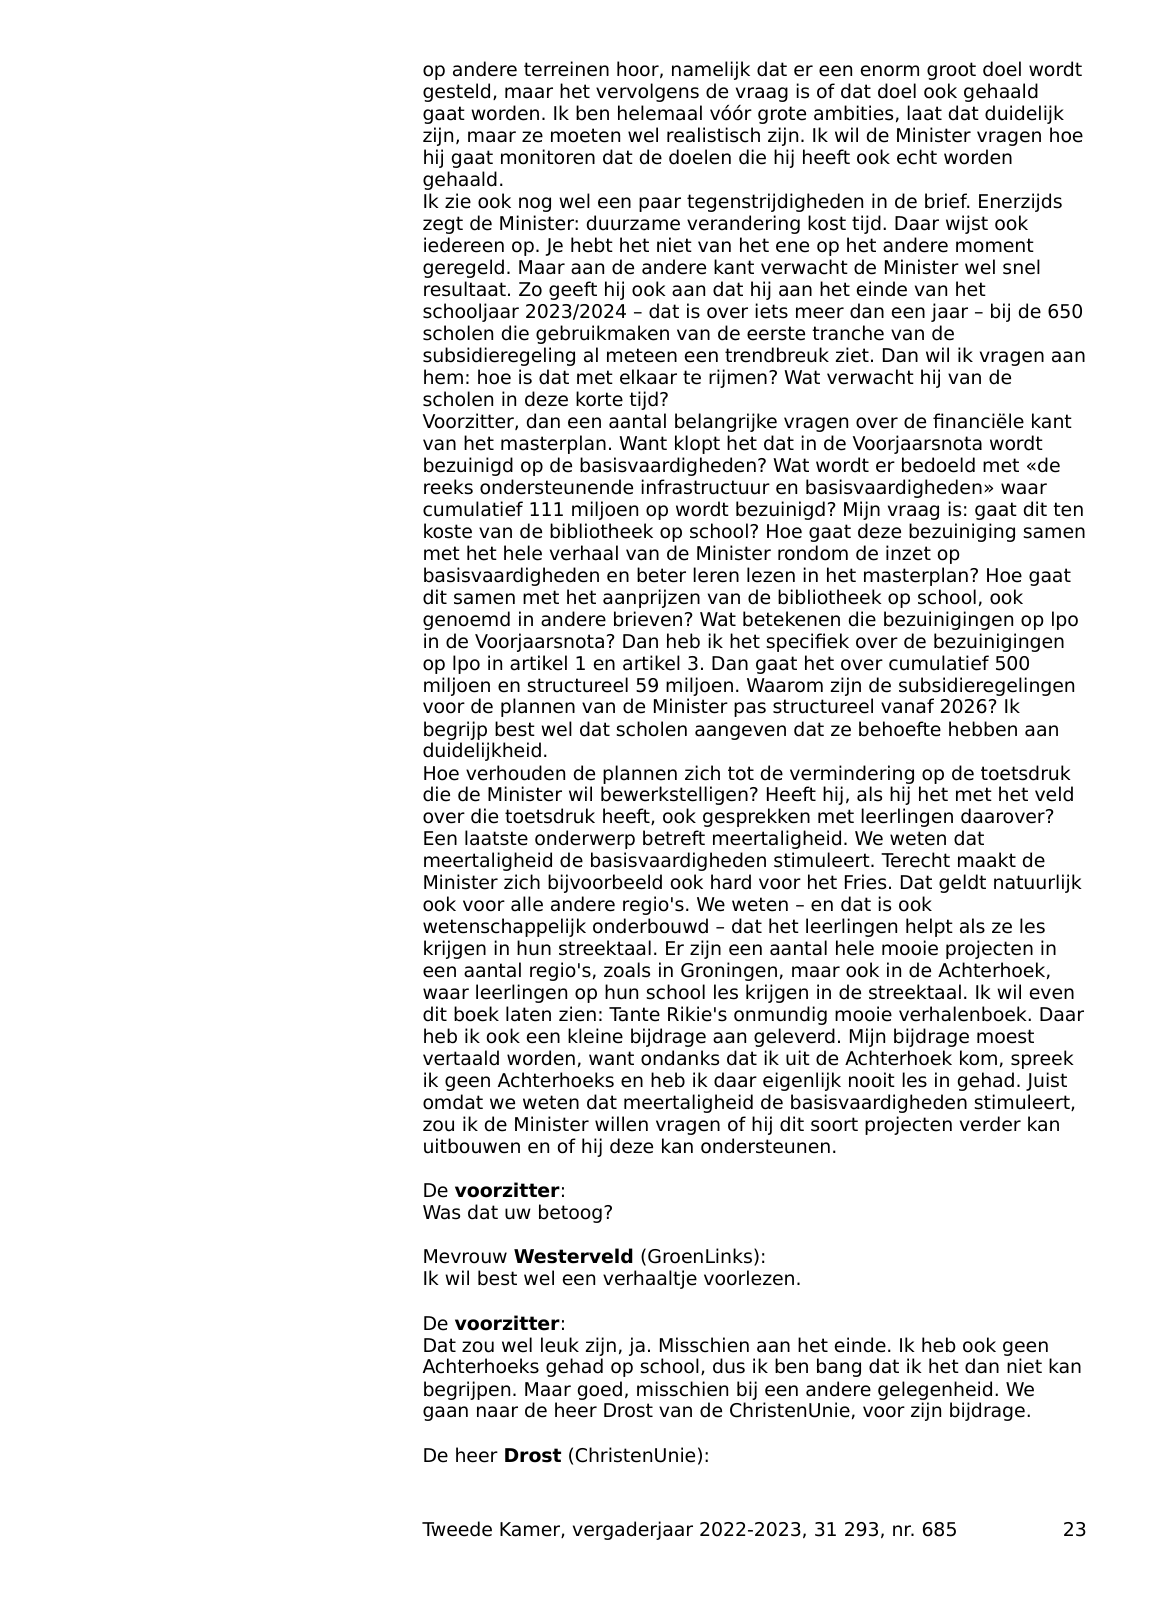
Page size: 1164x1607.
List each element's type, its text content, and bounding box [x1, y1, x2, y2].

text Was dat uw betoog? [422, 1202, 1087, 1224]
text De heer Drost (ChristenUnie): [422, 1444, 1087, 1467]
text De voorzitter: [422, 1312, 1087, 1334]
text De voorzitter: [422, 1180, 1087, 1202]
text Mevrouw Westerveld (GroenLinks): [422, 1246, 1087, 1268]
text Een laatste onderwerp betreft meertaligheid. We weten dat meertaligheid de basisvaardigheden stimuleert. Terecht maakt de Minister zich bijvoorbeeld ook hard voor het Fries. Dat geldt natuurlijk ook voor alle andere regio's. We weten – en dat is ook wetenschappelijk onderbouwd – dat het leerlingen helpt als ze les krijgen in hun streektaal. Er zijn een aantal hele mooie projecten in een aantal regio's, zoals in Groningen, maar ook in de Achterhoek, waar leerlingen op hun school les krijgen in de streektaal. Ik wil even dit boek laten zien: Tante Rikie's onmundig mooie verhalenboek. Daar heb ik ook een kleine bijdrage aan geleverd. Mijn bijdrage moest vertaald worden, want ondanks dat ik uit de Achterhoek kom, spreek ik geen Achterhoeks en heb ik daar eigenlijk nooit les in gehad. Juist omdat we weten dat meertaligheid de basisvaardigheden stimuleert, zou ik de Minister willen vragen of hij dit soort projecten verder kan uitbouwen en of hij deze kan ondersteunen. [422, 828, 1087, 1158]
text op andere terreinen hoor, namelijk dat er een enorm groot doel wordt gesteld, maar het vervolgens de vraag is of dat doel ook gehaald gaat worden. Ik ben helemaal vóór grote ambities, laat dat duidelijk zijn, maar ze moeten wel realistisch zijn. Ik wil de Minister vragen hoe hij gaat monitoren dat de doelen die hij heeft ook echt worden gehaald. [422, 59, 1087, 191]
text Ik wil best wel een verhaaltje voorlezen. [422, 1268, 1087, 1290]
text Hoe verhouden de plannen zich tot de vermindering op de toetsdruk die de Minister wil bewerkstelligen? Heeft hij, als hij het met het veld over die toetsdruk heeft, ook gesprekken met leerlingen daarover? [422, 762, 1087, 828]
text Voorzitter, dan een aantal belangrijke vragen over de financiële kant van het masterplan. Want klopt het dat in de Voorjaarsnota wordt bezuinigd op de basisvaardigheden? Wat wordt er bedoeld met «de reeks ondersteunende infrastructuur en basisvaardigheden» waar cumulatief 111 miljoen op wordt bezuinigd? Mijn vraag is: gaat dit ten koste van de bibliotheek op school? Hoe gaat deze bezuiniging samen met het hele verhaal van de Minister rondom de inzet op basisvaardigheden en beter leren lezen in het masterplan? Hoe gaat dit samen met het aanprijzen van de bibliotheek op school, ook genoemd in andere brieven? Wat betekenen die bezuinigingen op lpo in de Voorjaarsnota? Dan heb ik het specifiek over de bezuinigingen op lpo in artikel 1 en artikel 3. Dan gaat het over cumulatief 500 miljoen en structureel 59 miljoen. Waarom zijn de subsidieregelingen voor de plannen van de Minister pas structureel vanaf 2026? Ik begrijp best wel dat scholen aangeven dat ze behoefte hebben aan duidelijkheid. [422, 411, 1087, 762]
text Ik zie ook nog wel een paar tegenstrijdigheden in de brief. Enerzijds zegt de Minister: duurzame verandering kost tijd. Daar wijst ook iedereen op. Je hebt het niet van het ene op het andere moment geregeld. Maar aan de andere kant verwacht de Minister wel snel resultaat. Zo geeft hij ook aan dat hij aan het einde van het schooljaar 2023/2024 – dat is over iets meer dan een jaar – bij de 650 scholen die gebruikmaken van de eerste tranche van de subsidieregeling al meteen een trendbreuk ziet. Dan wil ik vragen aan hem: hoe is dat met elkaar te rijmen? Wat verwacht hij van de scholen in deze korte tijd? [422, 191, 1087, 411]
text Dat zou wel leuk zijn, ja. Misschien aan het einde. Ik heb ook geen Achterhoeks gehad op school, dus ik ben bang dat ik het dan niet kan begrijpen. Maar goed, misschien bij een andere gelegenheid. We gaan naar de heer Drost van de ChristenUnie, voor zijn bijdrage. [422, 1334, 1087, 1422]
